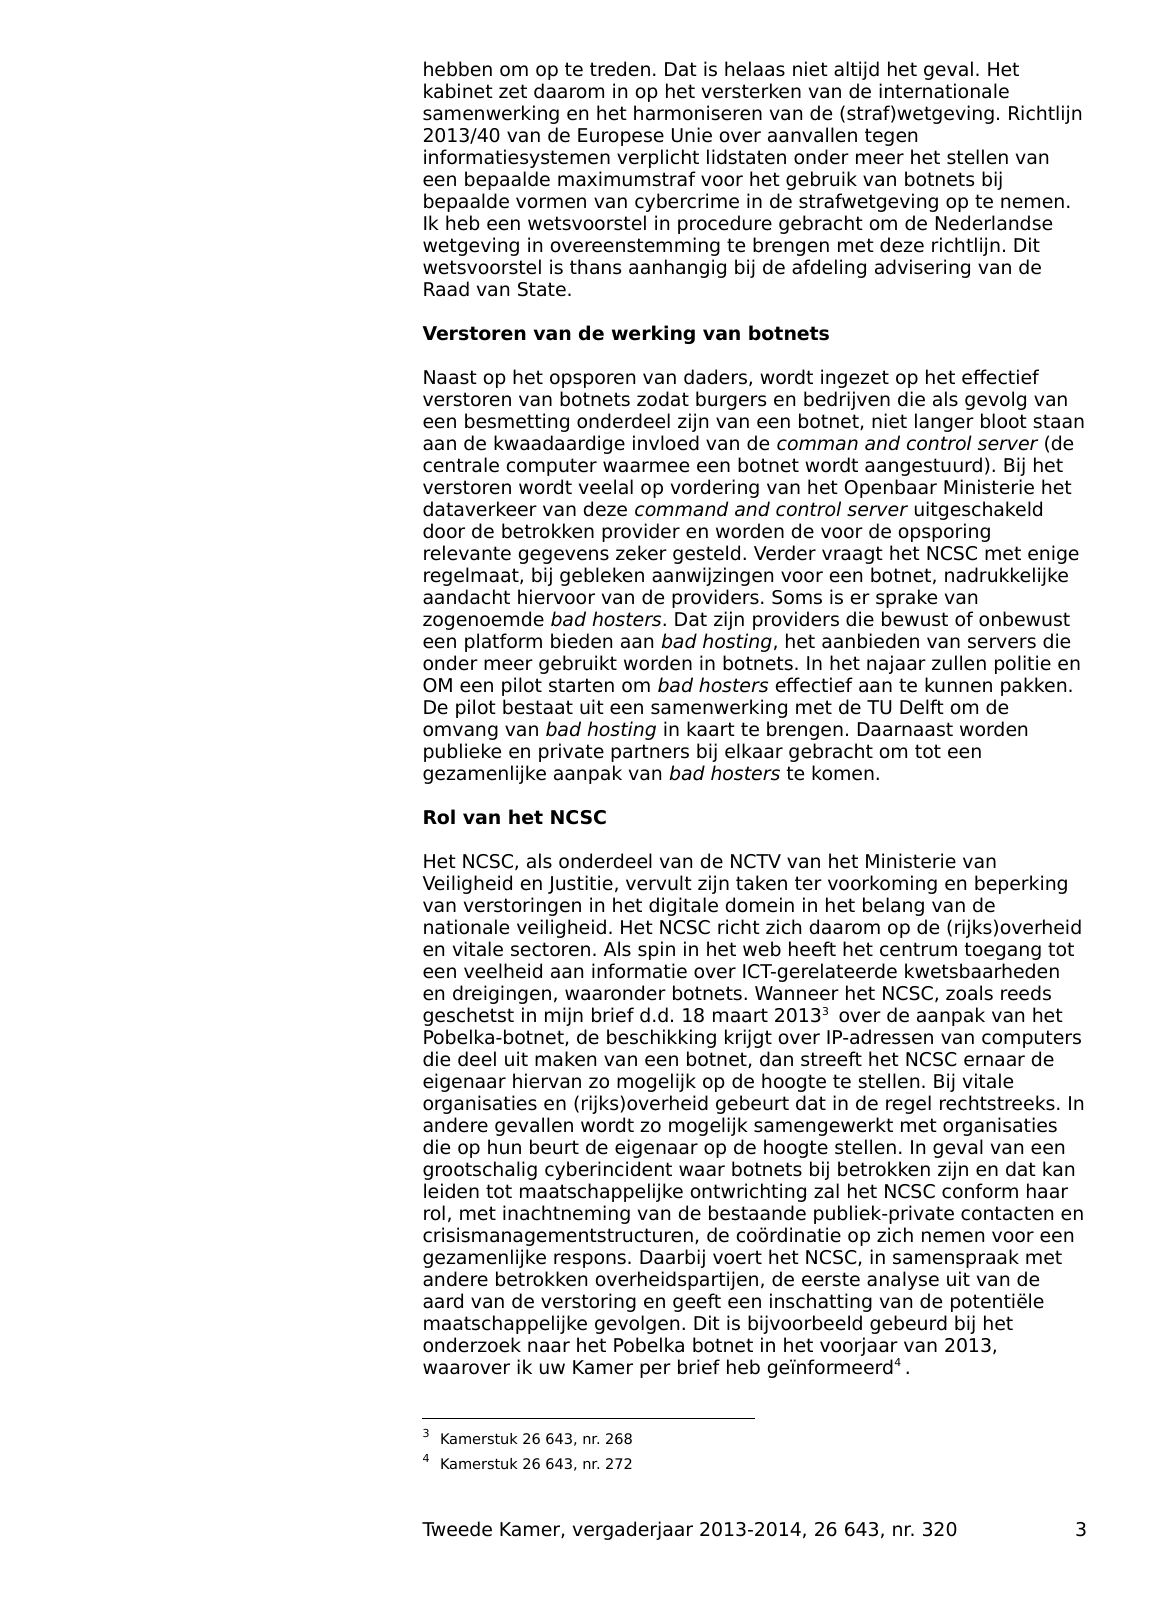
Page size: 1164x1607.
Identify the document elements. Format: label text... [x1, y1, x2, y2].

subtitle Verstoren van de werking van botnets [422, 323, 1087, 345]
text Kamerstuk 26 643, nr. 268 [422, 1427, 1087, 1449]
text Naast op het opsporen van daders, wordt ingezet op het effectief verstoren van botnets zodat burgers en bedrijven die als gevolg van een besmetting onderdeel zijn van een botnet, niet langer bloot staan aan de kwaadaardige invloed van de comman and control server (de centrale computer waarmee een botnet wordt aangestuurd). Bij het verstoren wordt veelal op vordering van het Openbaar Ministerie het dataverkeer van deze command and control server uitgeschakeld door de betrokken provider en worden de voor de opsporing relevante gegevens zeker gesteld. Verder vraagt het NCSC met enige regelmaat, bij gebleken aanwijzingen voor een botnet, nadrukkelijke aandacht hiervoor van de providers. Soms is er sprake van zogenoemde bad hosters. Dat zijn providers die bewust of onbewust een platform bieden aan bad hosting, het aanbieden van servers die onder meer gebruikt worden in botnets. In het najaar zullen politie en OM een pilot starten om bad hosters effectief aan te kunnen pakken. De pilot bestaat uit een samenwerking met de TU Delft om de omvang van bad hosting in kaart te brengen. Daarnaast worden publieke en private partners bij elkaar gebracht om tot een gezamenlijke aanpak van bad hosters te komen. [422, 367, 1087, 785]
subtitle Rol van het NCSC [422, 807, 1087, 829]
text hebben om op te treden. Dat is helaas niet altijd het geval. Het kabinet zet daarom in op het versterken van de internationale samenwerking en het harmoniseren van de (straf)wetgeving. Richtlijn 2013/40 van de Europese Unie over aanvallen tegen informatiesystemen verplicht lidstaten onder meer het stellen van een bepaalde maximumstraf voor het gebruik van botnets bij bepaalde vormen van cybercrime in de strafwetgeving op te nemen. Ik heb een wetsvoorstel in procedure gebracht om de Nederlandse wetgeving in overeenstemming te brengen met deze richtlijn. Dit wetsvoorstel is thans aanhangig bij de afdeling advisering van de Raad van State. [422, 59, 1087, 301]
text Kamerstuk 26 643, nr. 272 [422, 1452, 1087, 1474]
text Het NCSC, als onderdeel van de NCTV van het Ministerie van Veiligheid en Justitie, vervult zijn taken ter voorkoming en beperking van verstoringen in het digitale domein in het belang van de nationale veiligheid. Het NCSC richt zich daarom op de (rijks)overheid en vitale sectoren. Als spin in het web heeft het centrum toegang tot een veelheid aan informatie over ICT-gerelateerde kwetsbaarheden en dreigingen, waaronder botnets. Wanneer het NCSC, zoals reeds geschetst in mijn brief d.d. 18 maart 2013 over de aanpak van het Pobelka-botnet, de beschikking krijgt over IP-adressen van computers die deel uit maken van een botnet, dan streeft het NCSC ernaar de eigenaar hiervan zo mogelijk op de hoogte te stellen. Bij vitale organisaties en (rijks)overheid gebeurt dat in de regel rechtstreeks. In andere gevallen wordt zo mogelijk samengewerkt met organisaties die op hun beurt de eigenaar op de hoogte stellen. In geval van een grootschalig cyberincident waar botnets bij betrokken zijn en dat kan leiden tot maatschappelijke ontwrichting zal het NCSC conform haar rol, met inachtneming van de bestaande publiek-private contacten en crisismanagementstructuren, de coördinatie op zich nemen voor een gezamenlijke respons. Daarbij voert het NCSC, in samenspraak met andere betrokken overheidspartijen, de eerste analyse uit van de aard van de verstoring en geeft een inschatting van de potentiële maatschappelijke gevolgen. Dit is bijvoorbeeld gebeurd bij het onderzoek naar het Pobelka botnet in het voorjaar van 2013, waarover ik uw Kamer per brief heb geïnformeerd. [422, 851, 1087, 1379]
